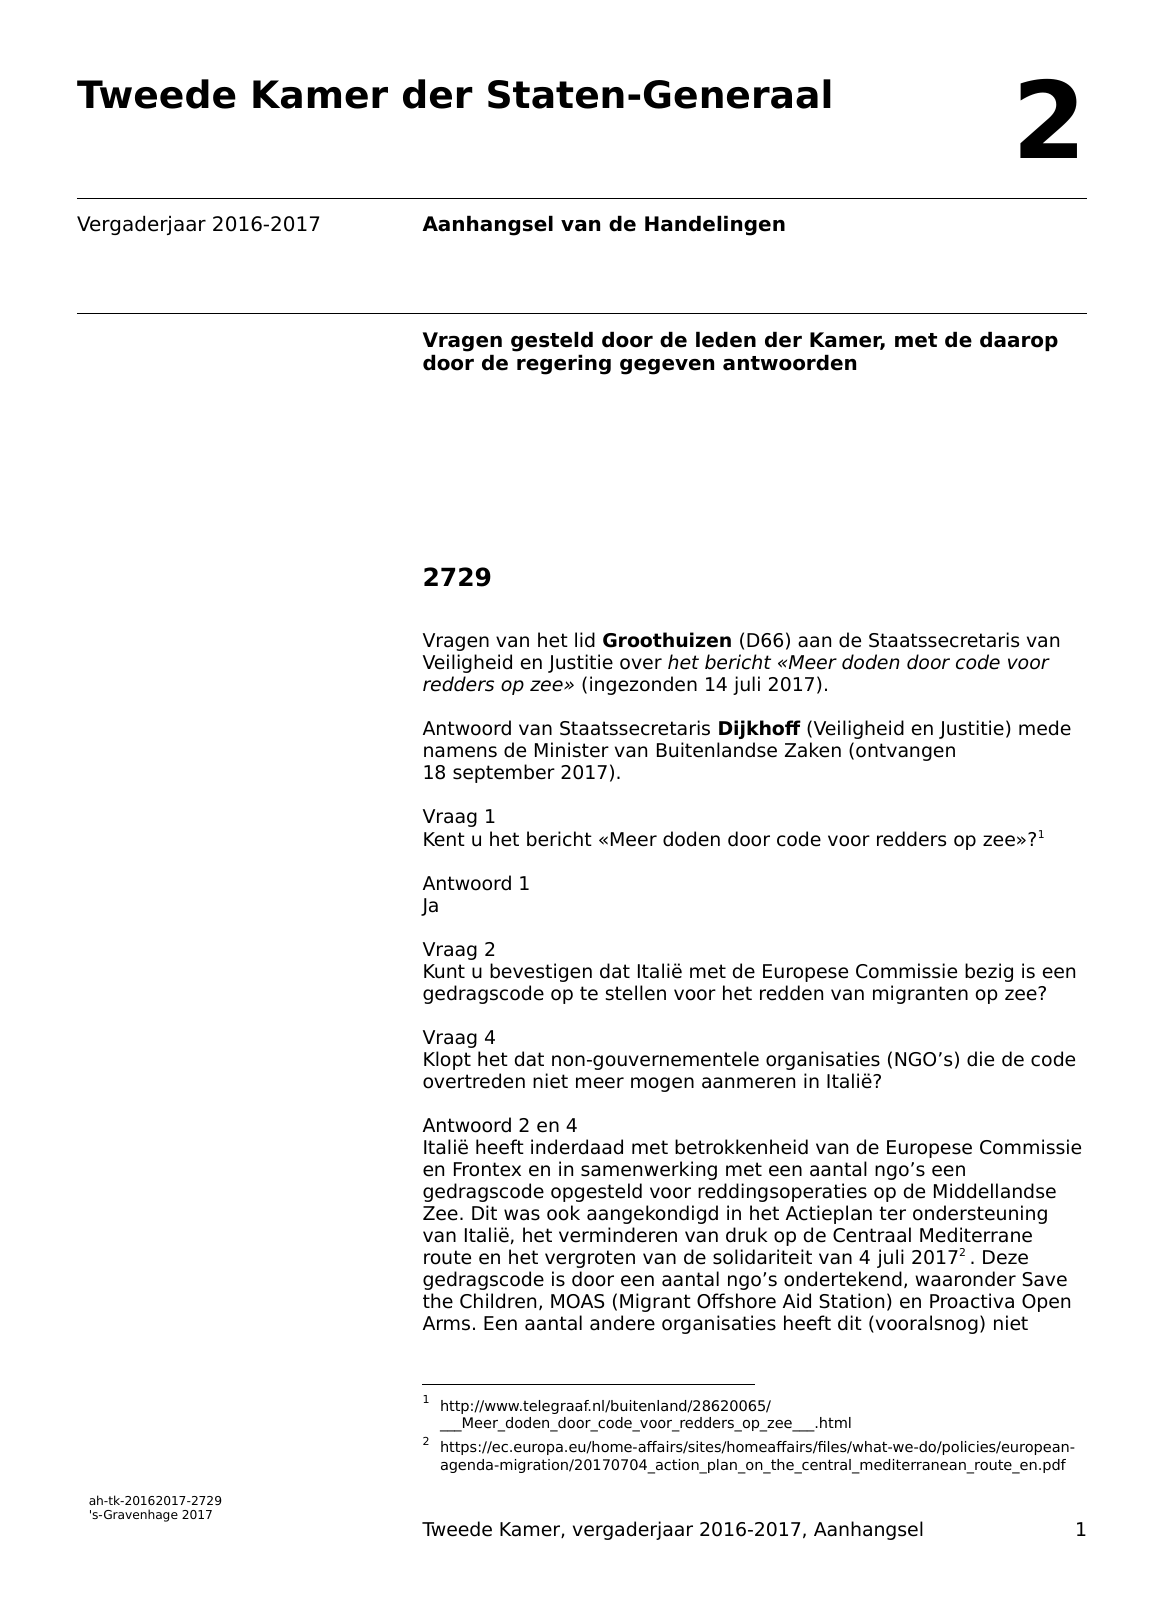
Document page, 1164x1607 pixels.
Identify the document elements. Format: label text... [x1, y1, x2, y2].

table_cell Vragen gesteld door de leden der Kamer, met de daarop door de regering gegeven antwoorden [422, 314, 1087, 375]
table_cell Vergaderjaar 2016-2017 [77, 199, 422, 313]
text Kunt u bevestigen dat Italië met de Europese Commissie bezig is een gedragscode op te stellen voor het redden van migranten op zee? [422, 961, 1087, 1005]
text Klopt het dat non-gouvernementele organisaties (NGO’s) die de code overtreden niet meer mogen aanmeren in Italië? [422, 1049, 1087, 1093]
text Italië heeft inderdaad met betrokkenheid van de Europese Commissie en Frontex en in samenwerking met een aantal ngo’s een gedragscode opgesteld voor reddingsoperaties op de Middellandse Zee. Dit was ook aangekondigd in het Actieplan ter ondersteuning van Italië, het verminderen van druk op de Centraal Mediterrane route en het vergroten van de solidariteit van 4 juli 2017. Deze gedragscode is door een aantal ngo’s ondertekend, waaronder Save the Children, MOAS (Migrant Offshore Aid Station) en Proactiva Open Arms. Een aantal andere organisaties heeft dit (vooralsnog) niet [422, 1137, 1087, 1335]
text Antwoord van Staatssecretaris Dijkhoff (Veiligheid en Justitie) mede namens de Minister van Buitenlandse Zaken (ontvangen 18 september 2017). [422, 718, 1087, 784]
text Kent u het bericht «Meer doden door code voor redders op zee»? [422, 828, 1087, 850]
text Vraag 4 [422, 1027, 1087, 1049]
table_cell [77, 314, 422, 375]
text Vraag 1 [422, 806, 1087, 828]
text https://ec.europa.eu/home-affairs/sites/homeaffairs/files/what-we-do/policies/european-agenda-migration/20170704_action_plan_on_the_central_mediterranean_route_en.pdf [422, 1435, 1087, 1474]
table_header 2 [886, 59, 1087, 198]
text 's-Gravenhage 2017 [88, 1508, 323, 1522]
text ah-tk-20162017-2729 [88, 1494, 323, 1508]
table_header Tweede Kamer der Staten-Generaal [77, 59, 886, 198]
text Vragen van het lid Groothuizen (D66) aan de Staatssecretaris van Veiligheid en Justitie over het bericht «Meer doden door code voor redders op zee» (ingezonden 14 juli 2017). [422, 630, 1087, 696]
table_cell Aanhangsel van de Handelingen [422, 199, 1087, 313]
text Antwoord 1 [422, 873, 1087, 894]
text http://www.telegraaf.nl/buitenland/28620065/___Meer_doden_door_code_voor_redders_op_zee___.html [422, 1393, 1087, 1432]
text Ja [422, 894, 1087, 917]
text Antwoord 2 en 4 [422, 1115, 1087, 1137]
text 2729 [422, 563, 1087, 592]
text Vraag 2 [422, 939, 1087, 961]
